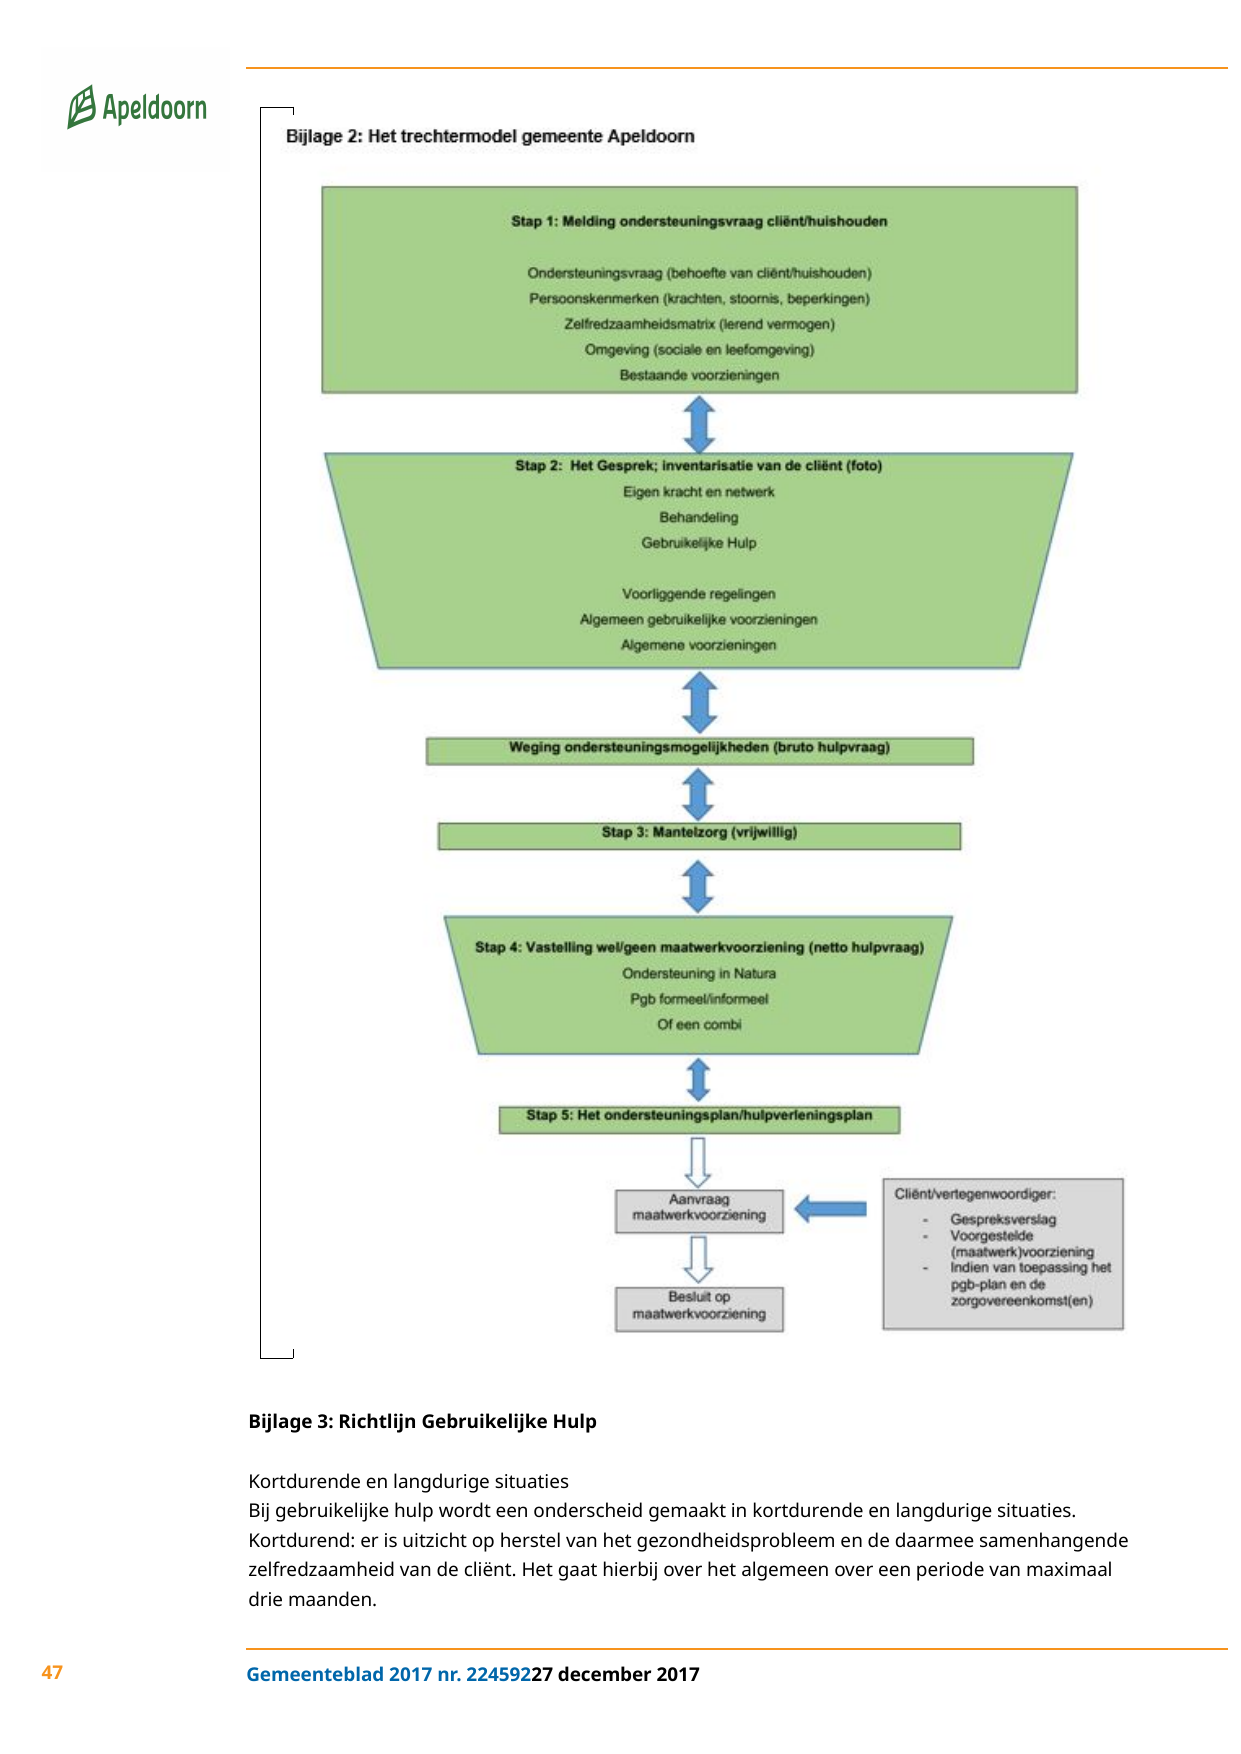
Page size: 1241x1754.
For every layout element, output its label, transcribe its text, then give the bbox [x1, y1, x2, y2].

picture [268, 115, 1173, 1349]
text zelfredzaamheid van de cliënt. Het gaat hierbij over het algemeen over een periode van maximaal drie maanden. [248, 1557, 1152, 1612]
picture [41, 47, 231, 172]
text Kortdurende en langdurige situaties [248, 1468, 1152, 1493]
text Bijlage 3: Richtlijn Gebruikelijke Hulp [248, 1409, 1152, 1434]
text Kortdurend: er is uitzicht op herstel van het gezondheidsprobleem en de daarmee samenhangende [248, 1527, 1152, 1553]
text Bij gebruikelijke hulp wordt een onderscheid gemaakt in kortdurende en langdurige situaties. [248, 1497, 1152, 1523]
